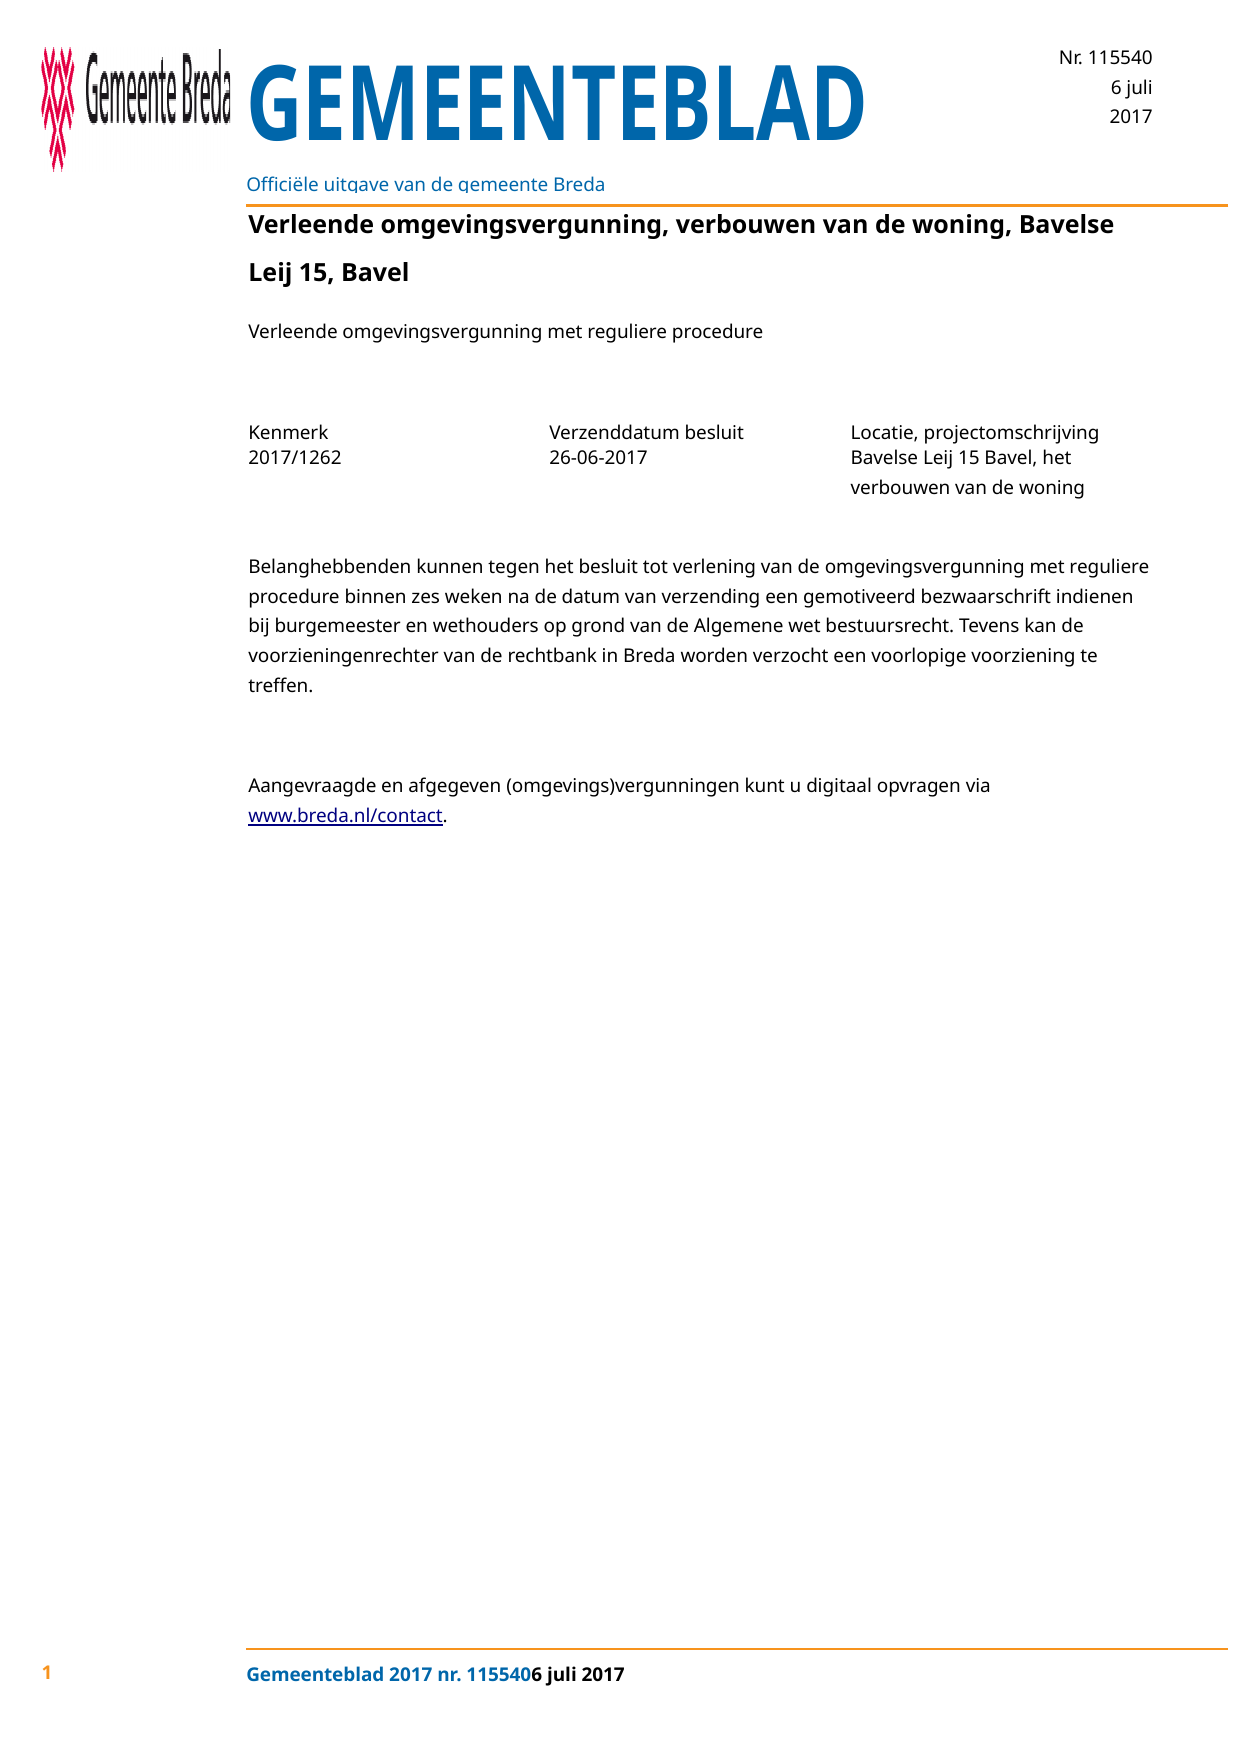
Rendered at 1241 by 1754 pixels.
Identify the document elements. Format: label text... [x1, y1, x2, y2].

text Verleende omgevingsvergunning, verbouwen van de woning, Bavelse Leij 15, Bavel [248, 207, 1152, 288]
picture [41, 47, 231, 172]
table_cell Bavelse Leij 15 Bavel, het verbouwen van de woning [850, 445, 1152, 500]
table_header Verzenddatum besluit [549, 419, 850, 444]
table_header Locatie, projectomschrijving [850, 419, 1152, 444]
table_header Kenmerk [248, 419, 549, 444]
text Verleende omgevingsvergunning met reguliere procedure [248, 318, 1152, 344]
text Belanghebbenden kunnen tegen het besluit tot verlening van de omgevingsvergunning met reguliere procedure binnen zes weken na de datum van verzending een gemotiveerd bezwaarschrift indienen bij burgemeester en wethouders op grond van de Algemene wet bestuursrecht. Tevens kan de voorzieningenrechter van de rechtbank in Breda worden verzocht een voorlopige voorziening te treffen. [248, 553, 1152, 698]
table_cell 2017/1262 [248, 445, 549, 500]
table_cell 26-06-2017 [549, 445, 850, 500]
text Aangevraagde en afgegeven (omgevings)vergunningen kunt u digitaal opvragen via www.breda.nl/contact. [248, 773, 1152, 828]
